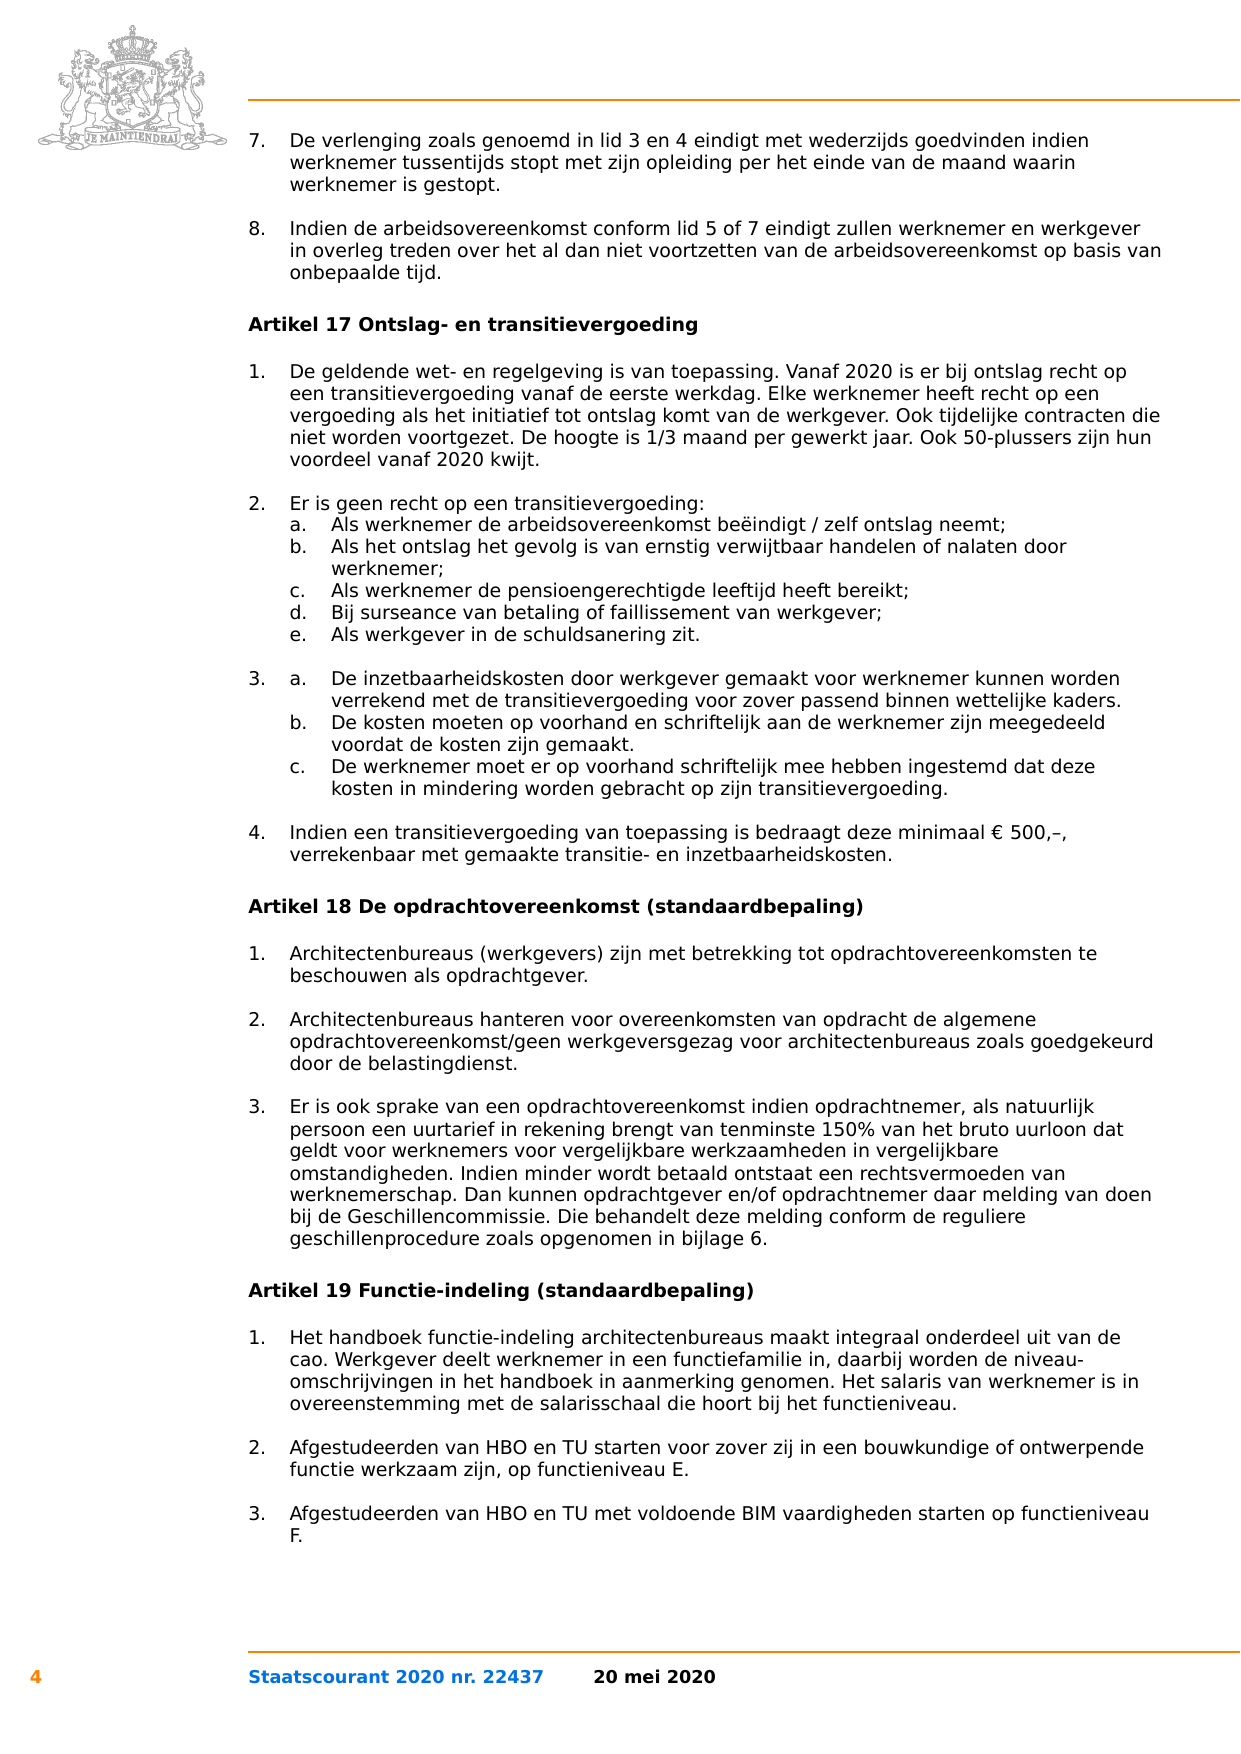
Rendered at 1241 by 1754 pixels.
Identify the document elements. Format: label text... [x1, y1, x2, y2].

text 3. a. De inzetbaarheidskosten door werkgever gemaakt voor werknemer kunnen worden verrekend met de transitievergoeding voor zover passend binnen wettelijke kaders. [248, 668, 1163, 712]
subtitle Artikel 19 Functie-indeling (standaardbepaling) [248, 1280, 1163, 1302]
text 3. Er is ook sprake van een opdrachtovereenkomst indien opdrachtnemer, als natuurlijk persoon een uurtarief in rekening brengt van tenminste 150% van het bruto uurloon dat geldt voor werknemers voor vergelijkbare werkzaamheden in vergelijkbare omstandigheden. Indien minder wordt betaald ontstaat een rechtsvermoeden van werknemerschap. Dan kunnen opdrachtgever en/of opdrachtnemer daar melding van doen bij de Geschillencommissie. Die behandelt deze melding conform de reguliere geschillenprocedure zoals opgenomen in bijlage 6. [248, 1096, 1163, 1250]
text 8. Indien de arbeidsovereenkomst conform lid 5 of 7 eindigt zullen werknemer en werkgever in overleg treden over het al dan niet voortzetten van de arbeidsovereenkomst op basis van onbepaalde tijd. [248, 218, 1163, 284]
text a. Als werknemer de arbeidsovereenkomst beëindigt / zelf ontslag neemt; [289, 514, 1163, 536]
text e. Als werkgever in de schuldsanering zit. [289, 624, 1163, 646]
text b. De kosten moeten op voorhand en schriftelijk aan de werknemer zijn meegedeeld voordat de kosten zijn gemaakt. [289, 712, 1163, 756]
text 1. De geldende wet- en regelgeving is van toepassing. Vanaf 2020 is er bij ontslag recht op een transitievergoeding vanaf de eerste werkdag. Elke werknemer heeft recht op een vergoeding als het initiatief tot ontslag komt van de werkgever. Ook tijdelijke contracten die niet worden voortgezet. De hoogte is 1/3 maand per gewerkt jaar. Ook 50-plussers zijn hun voordeel vanaf 2020 kwijt. [248, 361, 1163, 471]
text 4. Indien een transitievergoeding van toepassing is bedraagt deze minimaal € 500,–, verrekenbaar met gemaakte transitie- en inzetbaarheidskosten. [248, 822, 1163, 866]
text c. De werknemer moet er op voorhand schriftelijk mee hebben ingestemd dat deze kosten in mindering worden gebracht op zijn transitievergoeding. [289, 756, 1163, 800]
text 7. De verlenging zoals genoemd in lid 3 en 4 eindigt met wederzijds goedvinden indien werknemer tussentijds stopt met zijn opleiding per het einde van de maand waarin werknemer is gestopt. [248, 130, 1163, 196]
text 3. Afgestudeerden van HBO en TU met voldoende BIM vaardigheden starten op functieniveau F. [248, 1503, 1163, 1547]
text b. Als het ontslag het gevolg is van ernstig verwijtbaar handelen of nalaten door werknemer; [289, 536, 1163, 580]
subtitle Artikel 17 Ontslag- en transitievergoeding [248, 314, 1163, 336]
text c. Als werknemer de pensioengerechtigde leeftijd heeft bereikt; [289, 580, 1163, 602]
text 1. Het handboek functie-indeling architectenbureaus maakt integraal onderdeel uit van de cao. Werkgever deelt werknemer in een functiefamilie in, daarbij worden de niveau-omschrijvingen in het handboek in aanmerking genomen. Het salaris van werknemer is in overeenstemming met de salarisschaal die hoort bij het functieniveau. [248, 1327, 1163, 1415]
text d. Bij surseance van betaling of faillissement van werkgever; [289, 602, 1163, 624]
text 1. Architectenbureaus (werkgevers) zijn met betrekking tot opdrachtovereenkomsten te beschouwen als opdrachtgever. [248, 943, 1163, 987]
text 2. Afgestudeerden van HBO en TU starten voor zover zij in een bouwkundige of ontwerpende functie werkzaam zijn, op functieniveau E. [248, 1437, 1163, 1481]
subtitle Artikel 18 De opdrachtovereenkomst (standaardbepaling) [248, 896, 1163, 918]
text 2. Architectenbureaus hanteren voor overeenkomsten van opdracht de algemene opdrachtovereenkomst/geen werkgeversgezag voor architectenbureaus zoals goedgekeurd door de belastingdienst. [248, 1009, 1163, 1074]
text 2. Er is geen recht op een transitievergoeding: [248, 492, 1163, 514]
picture [38, 25, 227, 150]
